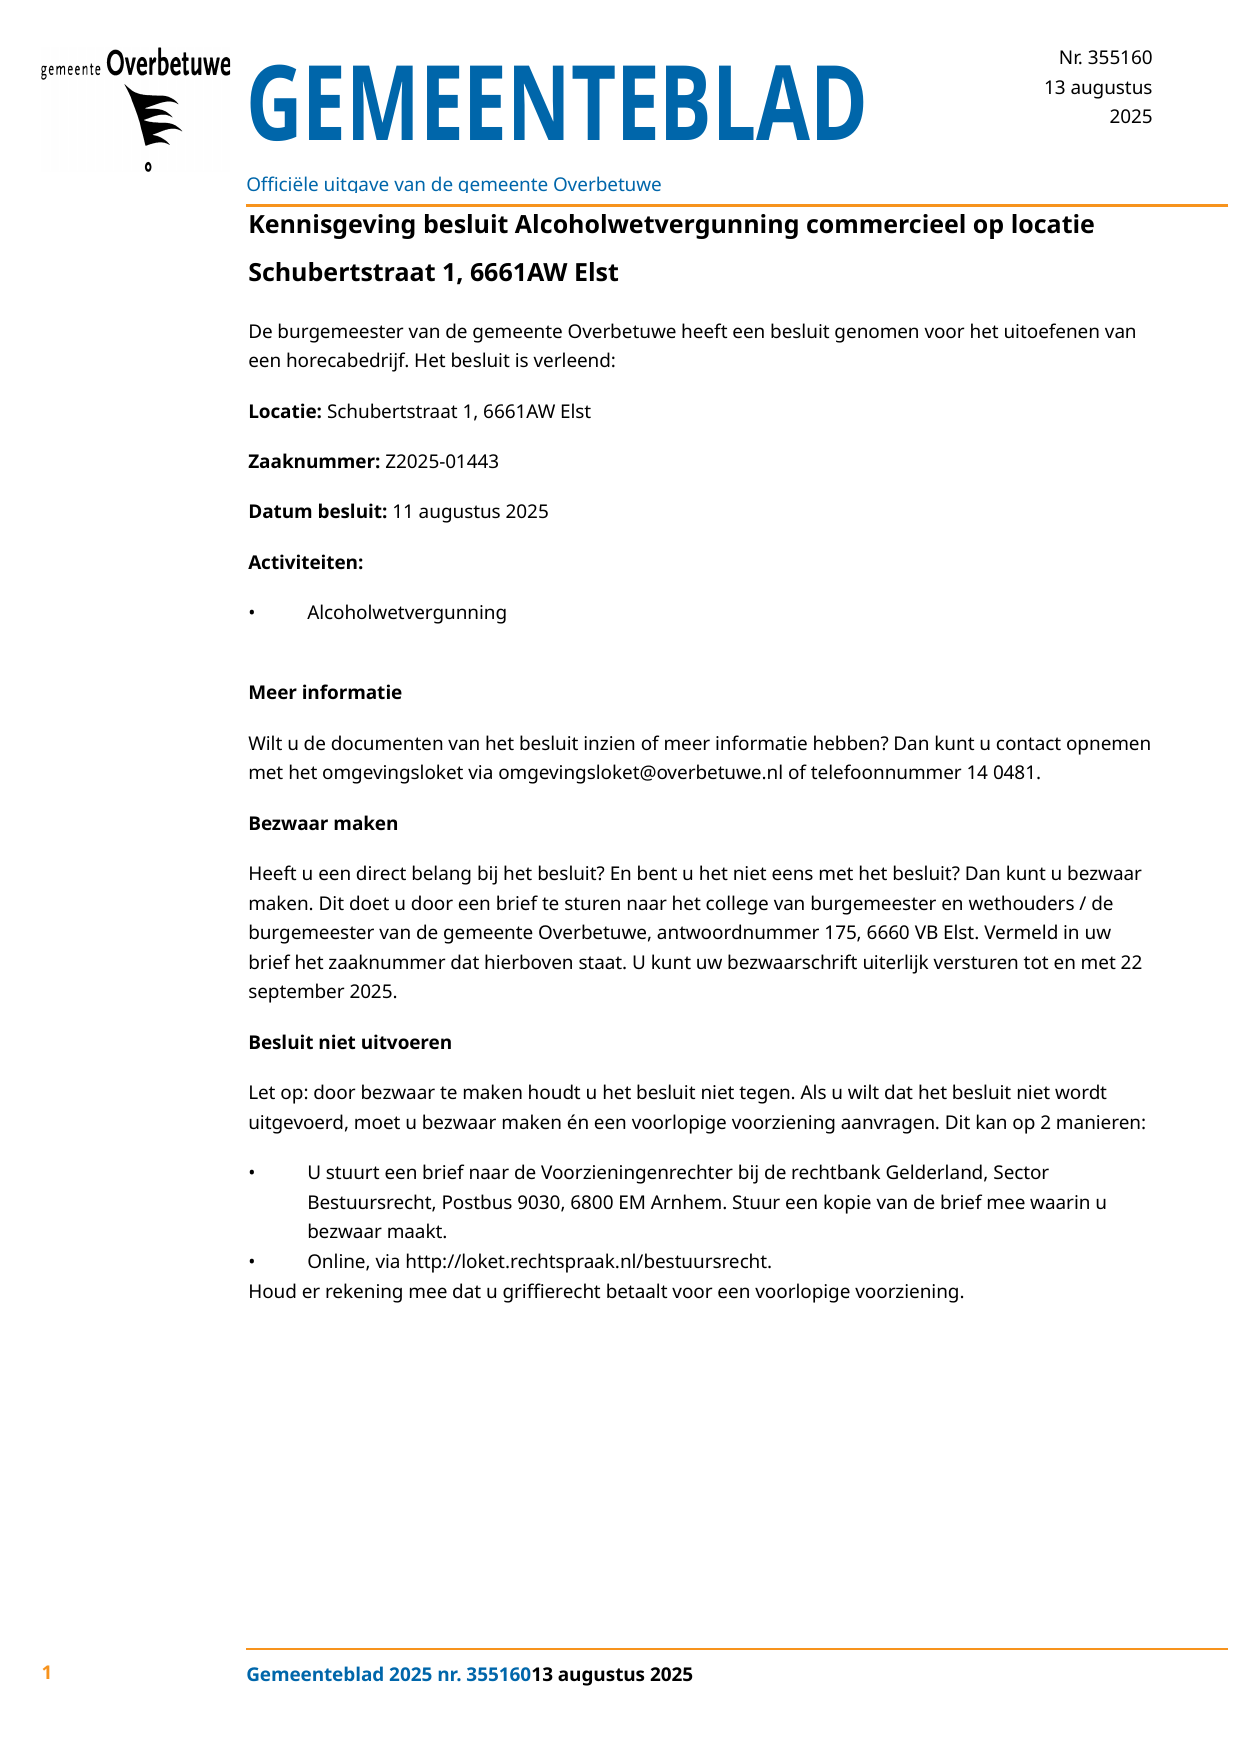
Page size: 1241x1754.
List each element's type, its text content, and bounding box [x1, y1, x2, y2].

text Zaaknummer: Z2025-01443 [248, 448, 1152, 474]
text Bezwaar maken [248, 810, 1152, 836]
text Meer informatie [248, 679, 1152, 705]
text Wilt u de documenten van het besluit inzien of meer informatie hebben? Dan kunt u contact opnemen met het omgevingsloket via omgevingsloket@overbetuwe.nl of telefoonnummer 14 0481. [248, 730, 1152, 785]
text Kennisgeving besluit Alcoholwetvergunning commercieel op locatie Schubertstraat 1, 6661AW Elst [248, 207, 1152, 288]
picture [41, 47, 231, 172]
text Heeft u een direct belang bij het besluit? En bent u het niet eens met het besluit? Dan kunt u bezwaar maken. Dit doet u door een brief te sturen naar het college van burgemeester en wethouders / de burgemeester van de gemeente Overbetuwe, antwoordnummer 175, 6660 VB Elst. Vermeld in uw brief het zaaknummer dat hierboven staat. U kunt uw bezwaarschrift uiterlijk versturen tot en met 22 september 2025. [248, 860, 1152, 1004]
text Activiteiten: [248, 549, 1152, 575]
list Alcoholwetvergunning [248, 599, 1152, 625]
text Besluit niet uitvoeren [248, 1029, 1152, 1055]
text Houd er rekening mee dat u griffierecht betaalt voor een voorlopige voorziening. [248, 1278, 1152, 1304]
text Locatie: Schubertstraat 1, 6661AW Elst [248, 398, 1152, 424]
text Datum besluit: 11 augustus 2025 [248, 499, 1152, 524]
list Online, via http://loket.rechtspraak.nl/bestuursrecht. [248, 1248, 1152, 1274]
text De burgemeester van de gemeente Overbetuwe heeft een besluit genomen voor het uitoefenen van een horecabedrijf. Het besluit is verleend: [248, 318, 1152, 373]
list U stuurt een brief naar de Voorzieningenrechter bij de rechtbank Gelderland, Sector Bestuursrecht, Postbus 9030, 6800 EM Arnhem. Stuur een kopie van de brief mee waarin u bezwaar maakt. [248, 1159, 1152, 1244]
text Let op: door bezwaar te maken houdt u het besluit niet tegen. Als u wilt dat het besluit niet wordt uitgevoerd, moet u bezwaar maken én een voorlopige voorziening aanvragen. Dit kan op 2 manieren: [248, 1079, 1152, 1135]
